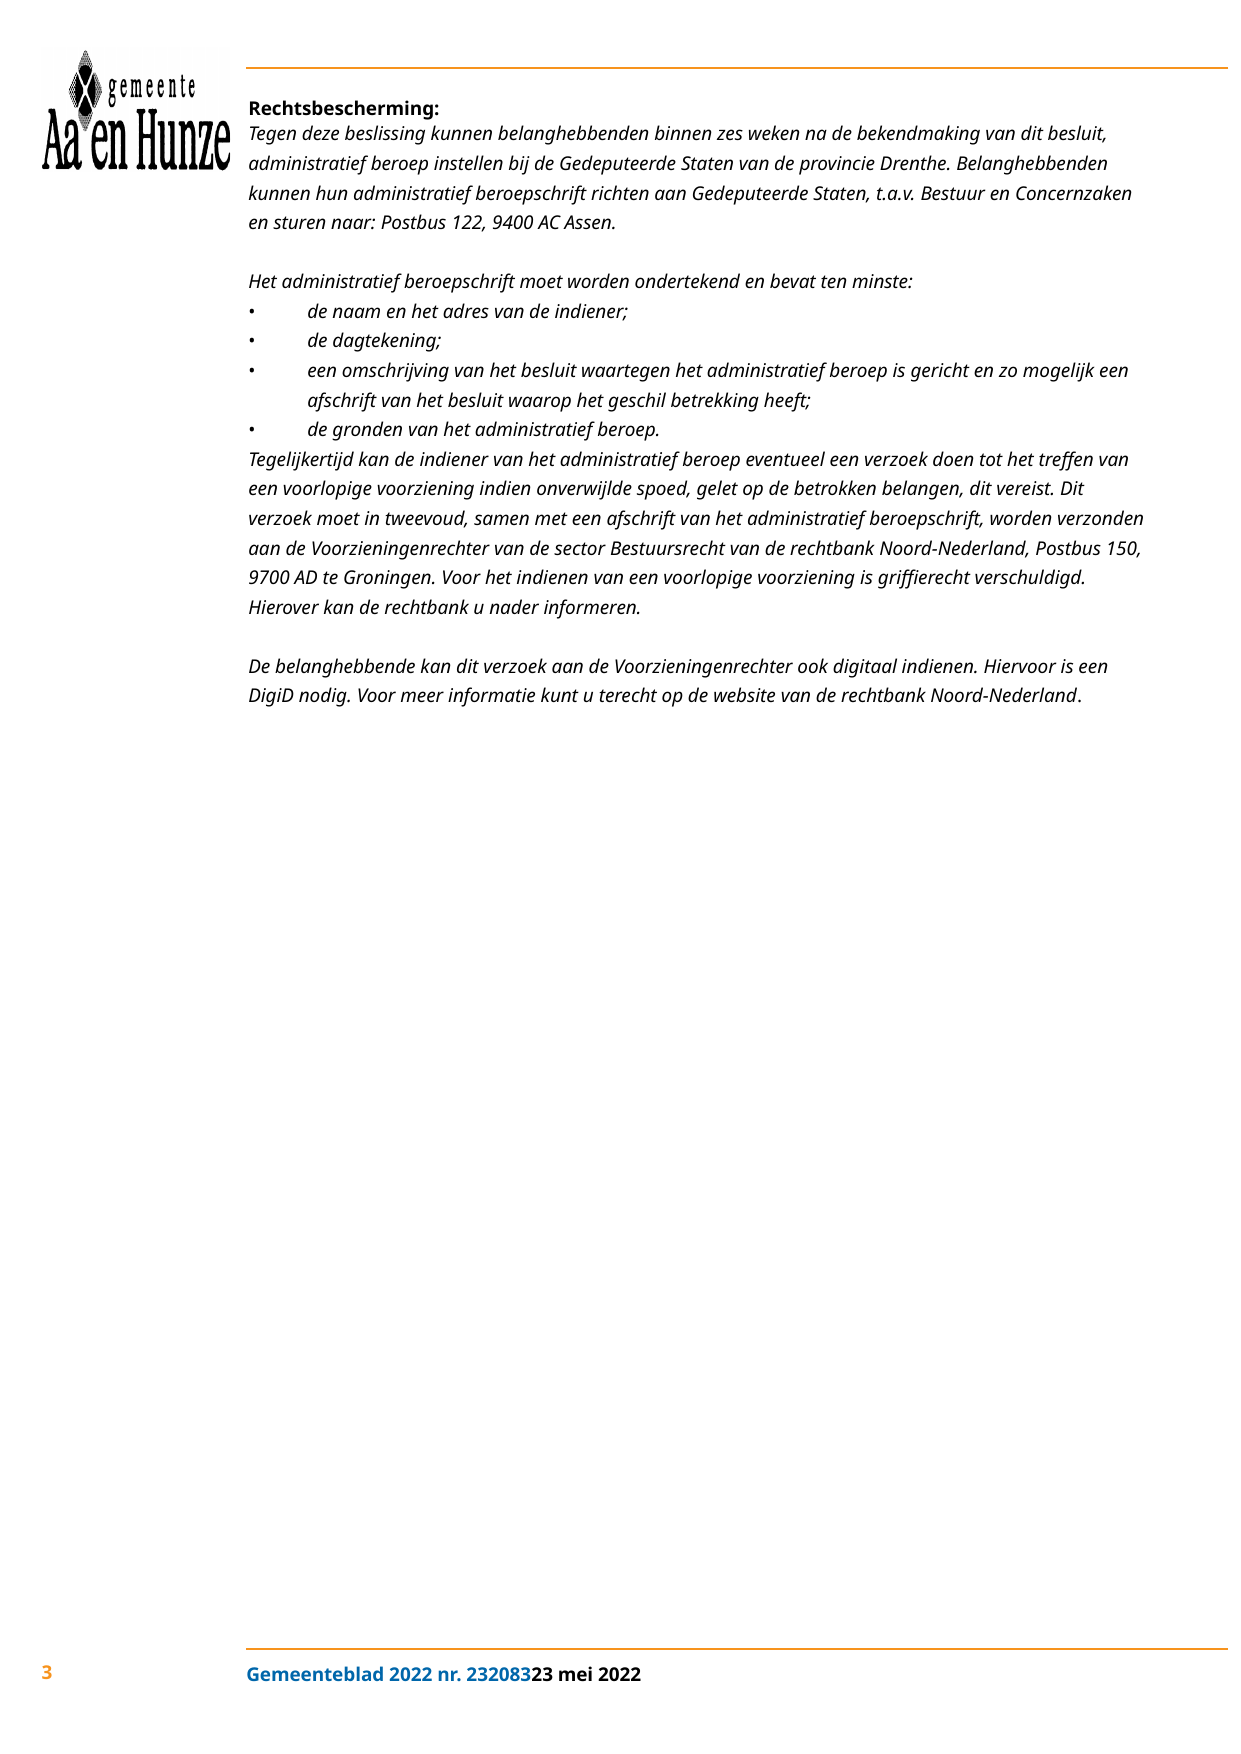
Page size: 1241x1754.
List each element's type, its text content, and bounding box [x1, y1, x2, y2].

picture [41, 47, 231, 172]
text Rechtsbescherming: [248, 95, 1152, 121]
text Tegelijkertijd kan de indiener van het administratief beroep eventueel een verzoek doen tot het treffen van een voorlopige voorziening indien onverwijlde spoed, gelet op de betrokken belangen, dit vereist. Dit verzoek moet in tweevoud, samen met een afschrift van het administratief beroepschrift, worden verzonden aan de Voorzieningenrechter van de sector Bestuursrecht van de rechtbank Noord-Nederland, Postbus 150, 9700 AD te Groningen. Voor het indienen van een voorlopige voorziening is griffierecht verschuldigd. Hierover kan de rechtbank u nader informeren. [248, 446, 1152, 620]
text De belanghebbende kan dit verzoek aan de Voorzieningenrechter ook digitaal indienen. Hiervoor is een DigiD nodig. Voor meer informatie kunt u terecht op de website van de rechtbank Noord-Nederland. [248, 653, 1152, 708]
list de gronden van het administratief beroep. [248, 416, 1152, 442]
list de naam en het adres van de indiener; [248, 298, 1152, 324]
text Tegen deze beslissing kunnen belanghebbenden binnen zes weken na de bekendmaking van dit besluit, administratief beroep instellen bij de Gedeputeerde Staten van de provincie Drenthe. Belanghebbenden kunnen hun administratief beroepschrift richten aan Gedeputeerde Staten, t.a.v. Bestuur en Concernzaken en sturen naar: Postbus 122, 9400 AC Assen. [248, 121, 1152, 235]
list een omschrijving van het besluit waartegen het administratief beroep is gericht en zo mogelijk een afschrift van het besluit waarop het geschil betrekking heeft; [248, 357, 1152, 413]
text Het administratief beroepschrift moet worden ondertekend en bevat ten minste: [248, 268, 1152, 294]
list de dagtekening; [248, 328, 1152, 353]
